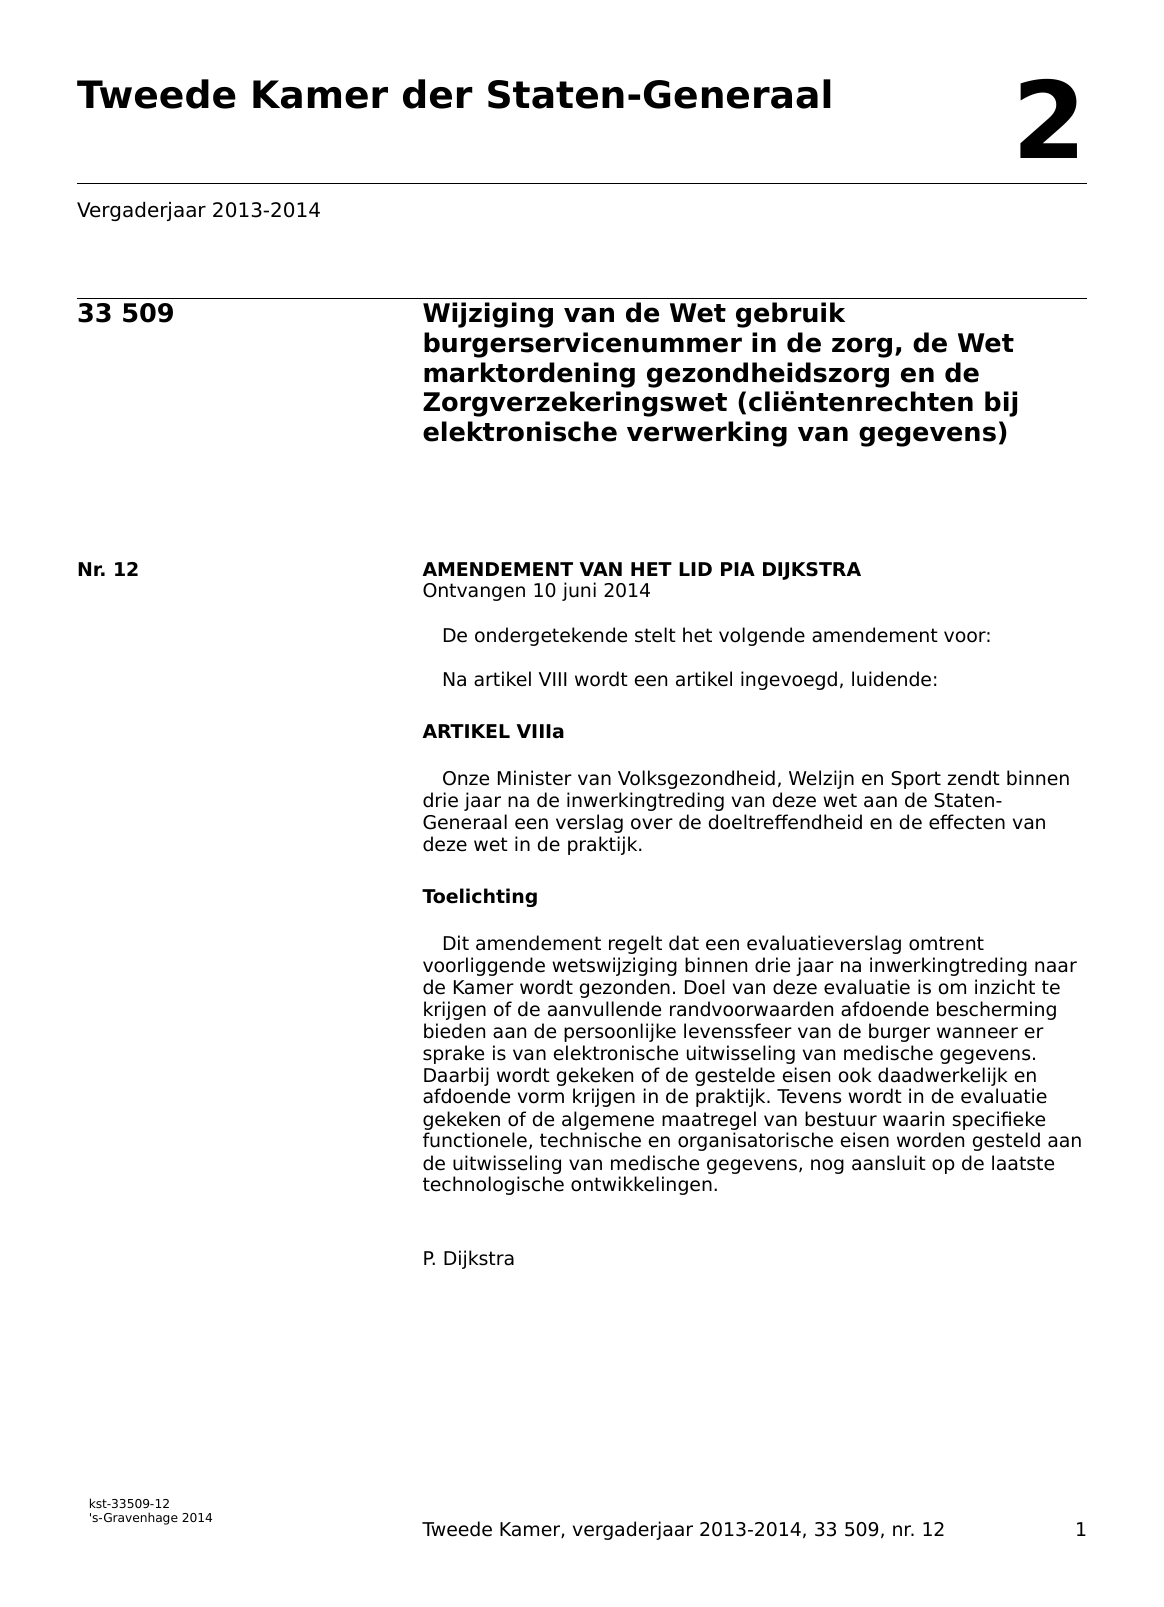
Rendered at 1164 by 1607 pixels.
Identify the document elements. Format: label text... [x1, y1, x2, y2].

text De ondergetekende stelt het volgende amendement voor: [422, 624, 1087, 647]
text kst-33509-12 [88, 1497, 323, 1511]
subtitle Nr. 12 AMENDEMENT VAN HET LID PIA DIJKSTRA [77, 558, 1087, 580]
text Ontvangen 10 juni 2014 [422, 580, 1087, 602]
text P. Dijkstra [422, 1226, 1087, 1270]
table_header 2 [886, 59, 1087, 183]
table_cell Vergaderjaar 2013-2014 [77, 184, 1087, 298]
text Onze Minister van Volksgezondheid, Welzijn en Sport zendt binnen drie jaar na de inwerkingtreding van deze wet aan de Staten-Generaal een verslag over de doeltreffendheid en de effecten van deze wet in de praktijk. [422, 768, 1087, 856]
subtitle Toelichting [422, 886, 1087, 908]
text Dit amendement regelt dat een evaluatieverslag omtrent voorliggende wetswijziging binnen drie jaar na inwerkingtreding naar de Kamer wordt gezonden. Doel van deze evaluatie is om inzicht te krijgen of de aanvullende randvoorwaarden afdoende bescherming bieden aan de persoonlijke levenssfeer van de burger wanneer er sprake is van elektronische uitwisseling van medische gegevens. Daarbij wordt gekeken of de gestelde eisen ook daadwerkelijk en afdoende vorm krijgen in de praktijk. Tevens wordt in de evaluatie gekeken of de algemene maatregel van bestuur waarin specifieke functionele, technische en organisatorische eisen worden gesteld aan de uitwisseling van medische gegevens, nog aansluit op de laatste technologische ontwikkelingen. [422, 933, 1087, 1196]
table_header Tweede Kamer der Staten-Generaal [77, 59, 886, 183]
subtitle 33 509 Wijziging van de Wet gebruik burgerservicenummer in de zorg, de Wet marktordening gezondheidszorg en de Zorgverzekeringswet (cliëntenrechten bij elektronische verwerking van gegevens) [77, 299, 1087, 447]
text Na artikel VIII wordt een artikel ingevoegd, luidende: [422, 669, 1087, 691]
text 's-Gravenhage 2014 [88, 1511, 323, 1525]
subtitle ARTIKEL VIIIa [422, 721, 1087, 743]
